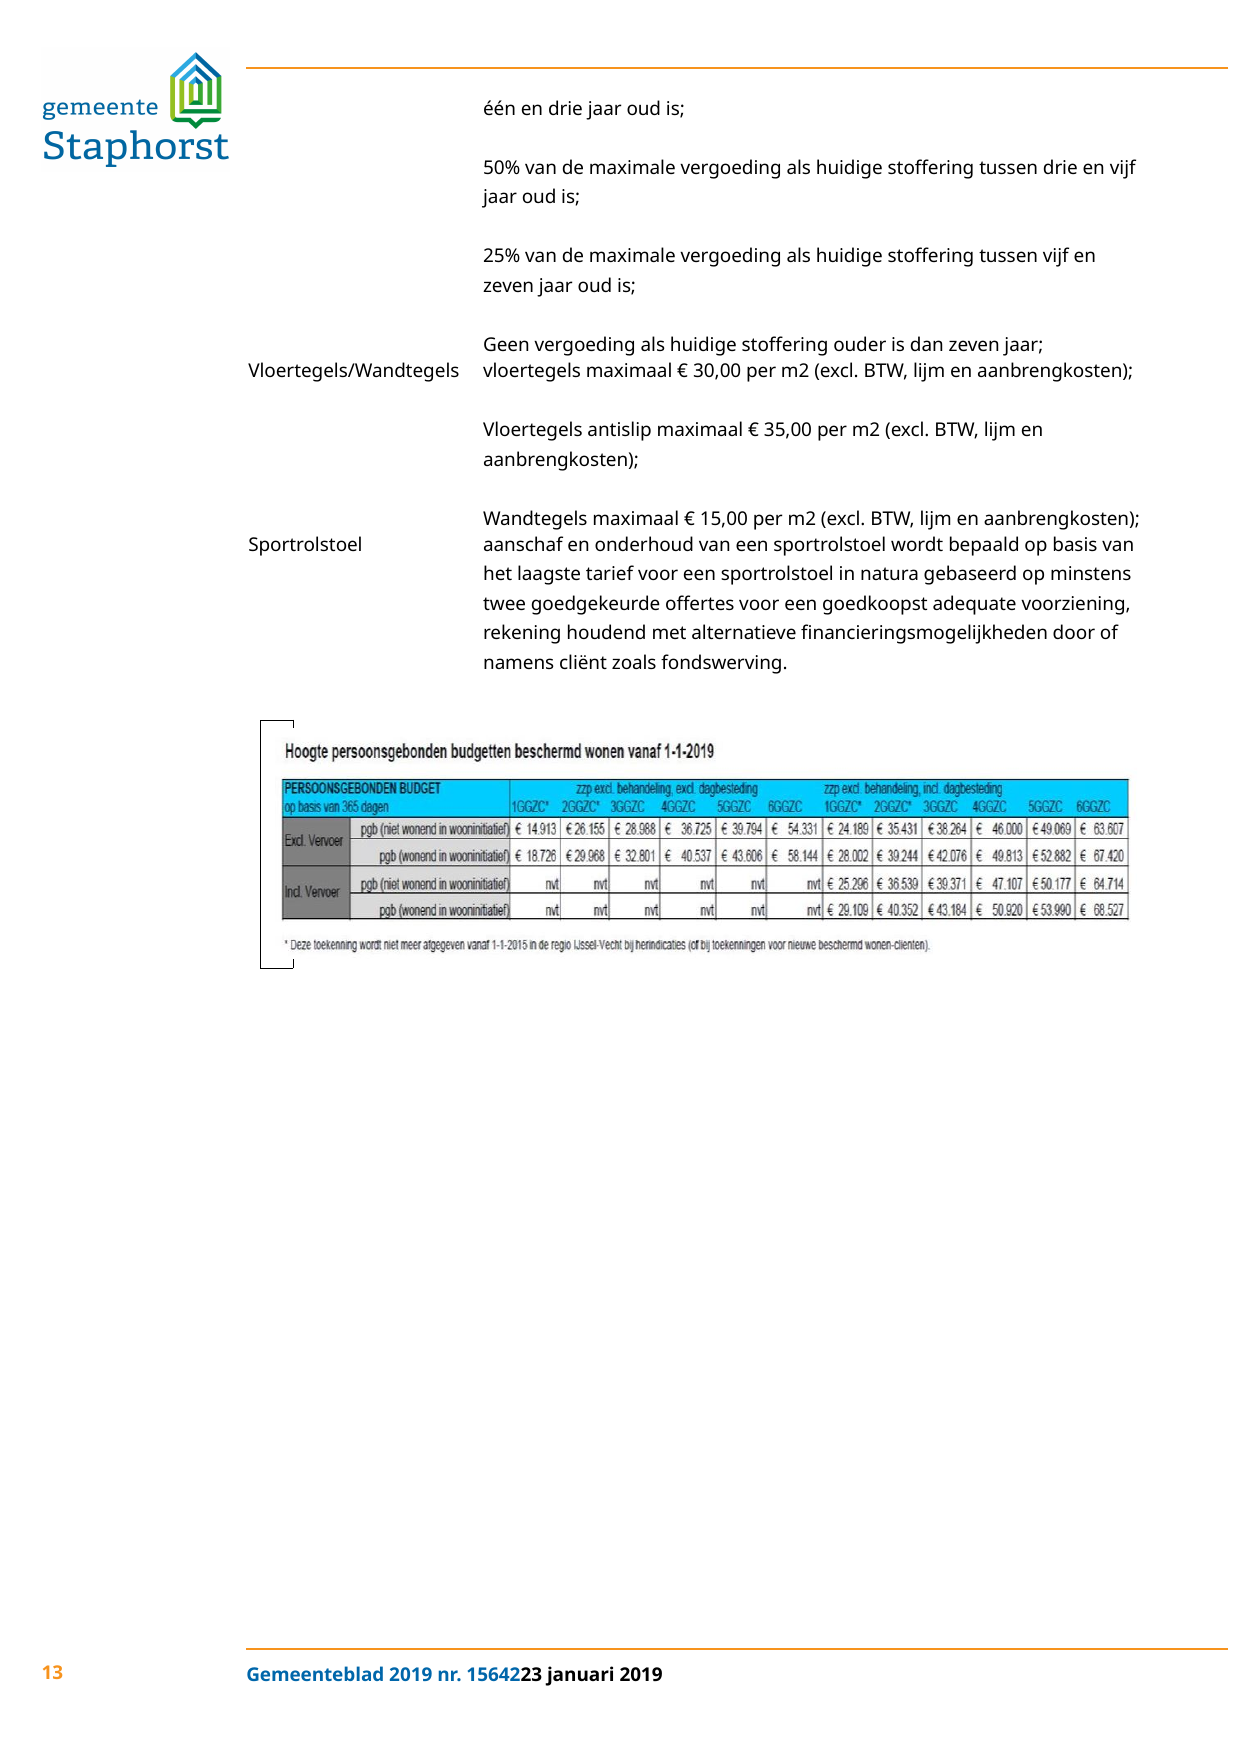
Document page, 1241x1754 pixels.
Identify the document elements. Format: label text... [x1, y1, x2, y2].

picture [41, 47, 231, 172]
picture [268, 728, 1155, 959]
table_cell [248, 95, 483, 357]
table_cell vloertegels maximaal € 30,00 per m2 (excl. BTW, lijm en aanbrengkosten); Vloertegels antislip maximaal € 35,00 per m2 (excl. BTW, lijm en aanbrengkosten); Wandtegels maximaal € 15,00 per m2 (excl. BTW, lijm en aanbrengkosten); [483, 357, 1152, 531]
table_cell Sportrolstoel [248, 531, 483, 675]
table_cell Vloertegels/Wandtegels [248, 357, 483, 531]
table_cell één en drie jaar oud is; 50% van de maximale vergoeding als huidige stoffering tussen drie en vijf jaar oud is; 25% van de maximale vergoeding als huidige stoffering tussen vijf en zeven jaar oud is; Geen vergoeding als huidige stoffering ouder is dan zeven jaar; [483, 95, 1152, 357]
table_cell aanschaf en onderhoud van een sportrolstoel wordt bepaald op basis van het laagste tarief voor een sportrolstoel in natura gebaseerd op minstens twee goedgekeurde offertes voor een goedkoopst adequate voorziening, rekening houdend met alternatieve financieringsmogelijkheden door of namens cliënt zoals fondswerving. [483, 531, 1152, 675]
